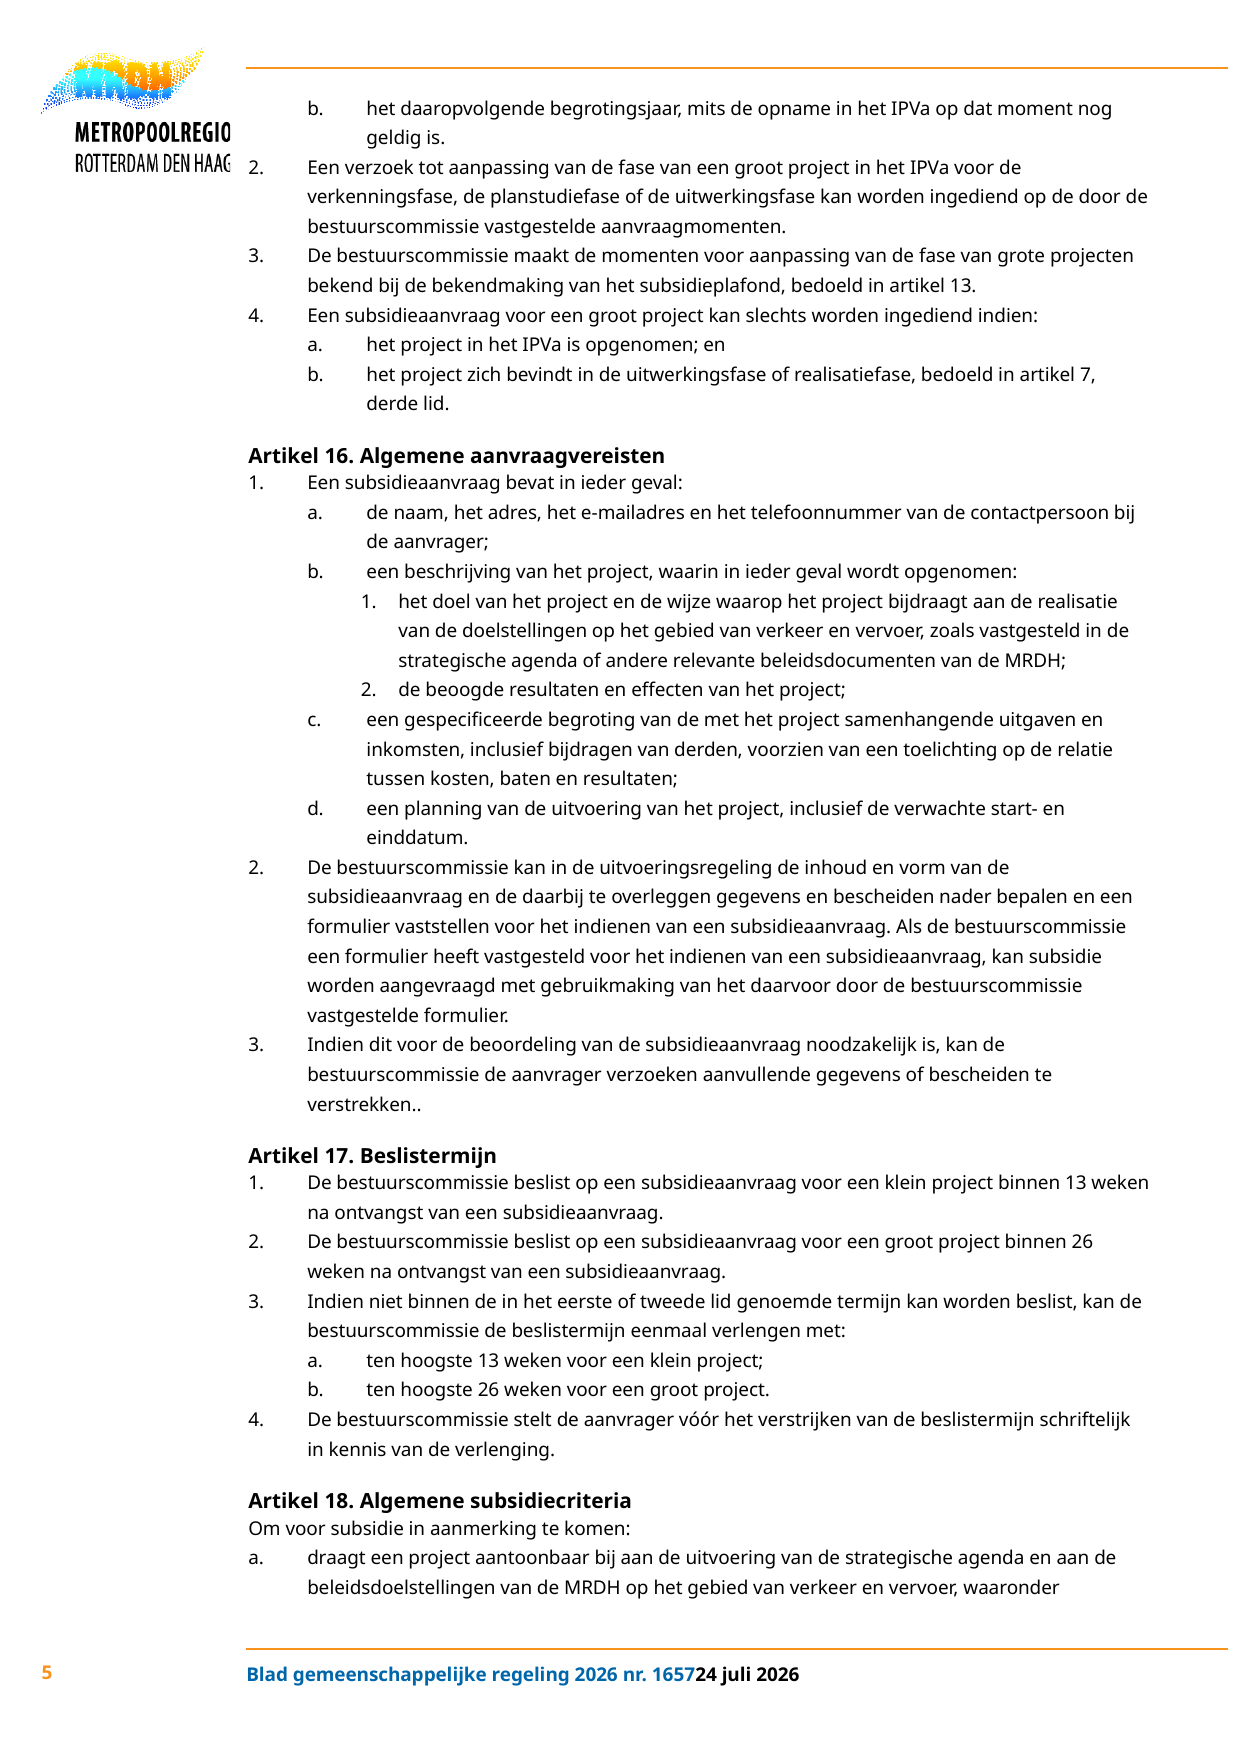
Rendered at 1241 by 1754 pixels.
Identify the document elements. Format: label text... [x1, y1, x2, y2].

list Indien niet binnen de in het eerste of tweede lid genoemde termijn kan worden beslist, kan de bestuurscommissie de beslistermijn eenmaal verlengen met: [248, 1288, 1152, 1343]
list Een subsidieaanvraag bevat in ieder geval: [248, 469, 1152, 495]
list Een subsidieaanvraag voor een groot project kan slechts worden ingediend indien: [248, 302, 1152, 328]
list De bestuurscommissie stelt de aanvrager vóór het verstrijken van de beslistermijn schriftelijk in kennis van de verlenging. [248, 1406, 1152, 1462]
text Om voor subsidie in aanmerking te komen: [248, 1515, 1152, 1540]
list Indien dit voor de beoordeling van de subsidieaanvraag noodzakelijk is, kan de bestuurscommissie de aanvrager verzoeken aanvullende gegevens of bescheiden te verstrekken.. [248, 1032, 1152, 1116]
text Artikel 18. Algemene subsidiecriteria [248, 1486, 1152, 1515]
list het project in het IPVa is opgenomen; en [307, 331, 1152, 357]
list De bestuurscommissie beslist op een subsidieaanvraag voor een klein project binnen 13 weken na ontvangst van een subsidieaanvraag. [248, 1169, 1152, 1225]
list het doel van het project en de wijze waarop het project bijdraagt aan de realisatie van de doelstellingen op het gebied van verkeer en vervoer, zoals vastgesteld in de strategische agenda of andere relevante beleidsdocumenten van de MRDH; [361, 588, 1152, 673]
list De bestuurscommissie beslist op een subsidieaanvraag voor een groot project binnen 26 weken na ontvangst van een subsidieaanvraag. [248, 1229, 1152, 1284]
list een planning van de uitvoering van het project, inclusief de verwachte start- en einddatum. [307, 795, 1152, 850]
list een gespecificeerde begroting van de met het project samenhangende uitgaven en inkomsten, inclusief bijdragen van derden, voorzien van een toelichting op de relatie tussen kosten, baten en resultaten; [307, 706, 1152, 791]
picture [41, 47, 231, 172]
list ten hoogste 13 weken voor een klein project; [307, 1347, 1152, 1373]
list draagt een project aantoonbaar bij aan de uitvoering van de strategische agenda en aan de beleidsdoelstellingen van de MRDH op het gebied van verkeer en vervoer, waaronder [248, 1544, 1152, 1599]
list de naam, het adres, het e-mailadres en het telefoonnummer van de contactpersoon bij de aanvrager; [307, 499, 1152, 554]
list de beoogde resultaten en effecten van het project; [361, 677, 1152, 702]
list een beschrijving van het project, waarin in ieder geval wordt opgenomen: [307, 558, 1152, 584]
list het daaropvolgende begrotingsjaar, mits de opname in het IPVa op dat moment nog geldig is. [307, 95, 1152, 150]
list De bestuurscommissie kan in de uitvoeringsregeling de inhoud en vorm van de subsidieaanvraag en de daarbij te overleggen gegevens en bescheiden nader bepalen en een formulier vaststellen voor het indienen van een subsidieaanvraag. Als de bestuurscommissie een formulier heeft vastgesteld voor het indienen van een subsidieaanvraag, kan subsidie worden aangevraagd met gebruikmaking van het daarvoor door de bestuurscommissie vastgestelde formulier. [248, 854, 1152, 1028]
list De bestuurscommissie maakt de momenten voor aanpassing van de fase van grote projecten bekend bij de bekendmaking van het subsidieplafond, bedoeld in artikel 13. [248, 243, 1152, 298]
text Artikel 16. Algemene aanvraagvereisten [248, 441, 1152, 469]
text Artikel 17. Beslistermijn [248, 1141, 1152, 1169]
list het project zich bevindt in de uitwerkingsfase of realisatiefase, bedoeld in artikel 7, derde lid. [307, 361, 1152, 416]
list Een verzoek tot aanpassing van de fase van een groot project in het IPVa voor de verkenningsfase, de planstudiefase of de uitwerkingsfase kan worden ingediend op de door de bestuurscommissie vastgestelde aanvraagmomenten. [248, 154, 1152, 239]
list ten hoogste 26 weken voor een groot project. [307, 1377, 1152, 1402]
